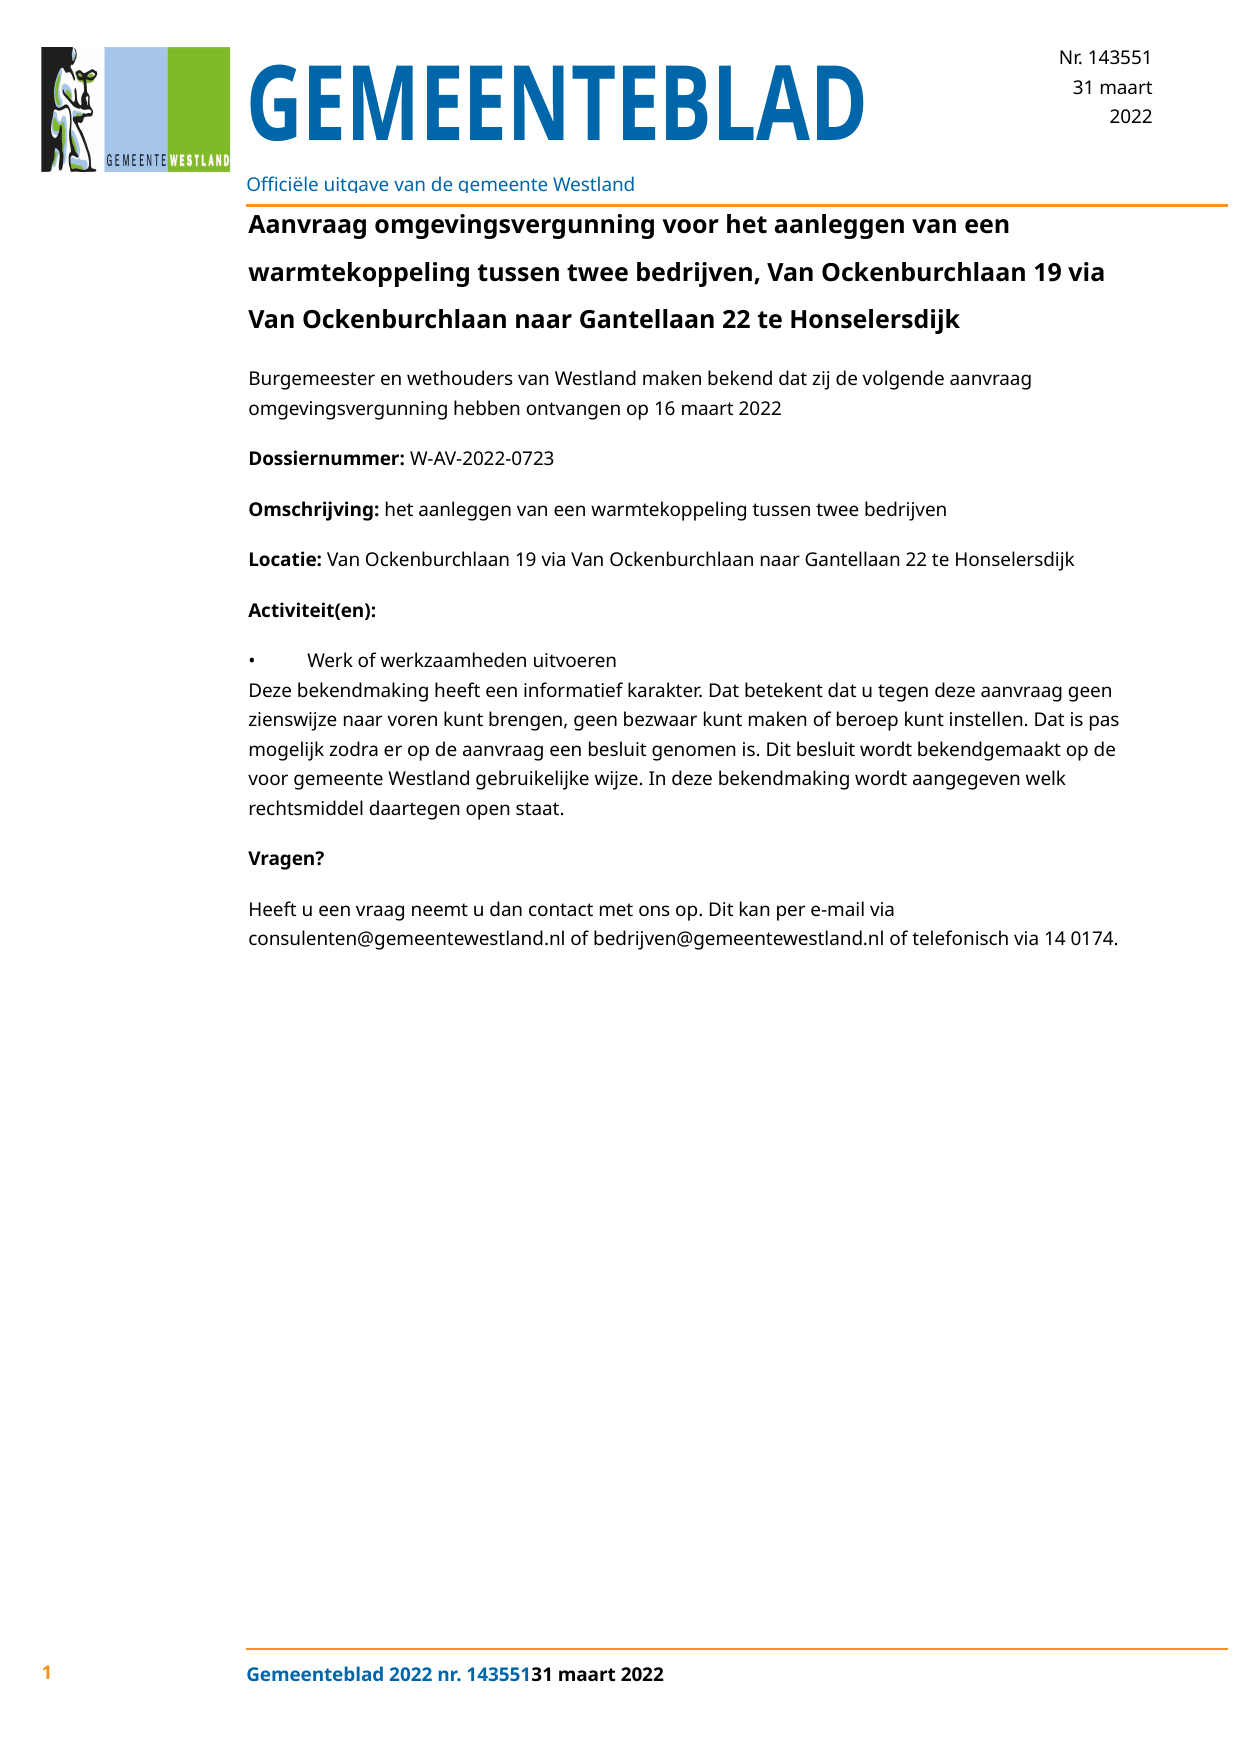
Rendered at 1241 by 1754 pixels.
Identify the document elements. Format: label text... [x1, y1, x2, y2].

picture [41, 47, 231, 172]
text Vragen? [248, 846, 1152, 871]
text Aanvraag omgevingsvergunning voor het aanleggen van een warmtekoppeling tussen twee bedrijven, Van Ockenburchlaan 19 via Van Ockenburchlaan naar Gantellaan 22 te Honselersdijk [248, 207, 1152, 336]
text Heeft u een vraag neemt u dan contact met ons op. Dit kan per e-mail via consulenten@gemeentewestland.nl of bedrijven@gemeentewestland.nl of telefonisch via 14 0174. [248, 896, 1152, 951]
text Activiteit(en): [248, 597, 1152, 622]
list Werk of werkzaamheden uitvoeren [248, 647, 1152, 673]
text Burgemeester en wethouders van Westland maken bekend dat zij de volgende aanvraag omgevingsvergunning hebben ontvangen op 16 maart 2022 [248, 366, 1152, 421]
text Dossiernummer: W-AV-2022-0723 [248, 446, 1152, 471]
text Omschrijving: het aanleggen van een warmtekoppeling tussen twee bedrijven [248, 496, 1152, 522]
text Locatie: Van Ockenburchlaan 19 via Van Ockenburchlaan naar Gantellaan 22 te Honselersdijk [248, 546, 1152, 572]
text Deze bekendmaking heeft een informatief karakter. Dat betekent dat u tegen deze aanvraag geen zienswijze naar voren kunt brengen, geen bezwaar kunt maken of beroep kunt instellen. Dat is pas mogelijk zodra er op de aanvraag een besluit genomen is. Dit besluit wordt bekendgemaakt op de voor gemeente Westland gebruikelijke wijze. In deze bekendmaking wordt aangegeven welk rechtsmiddel daartegen open staat. [248, 677, 1152, 821]
